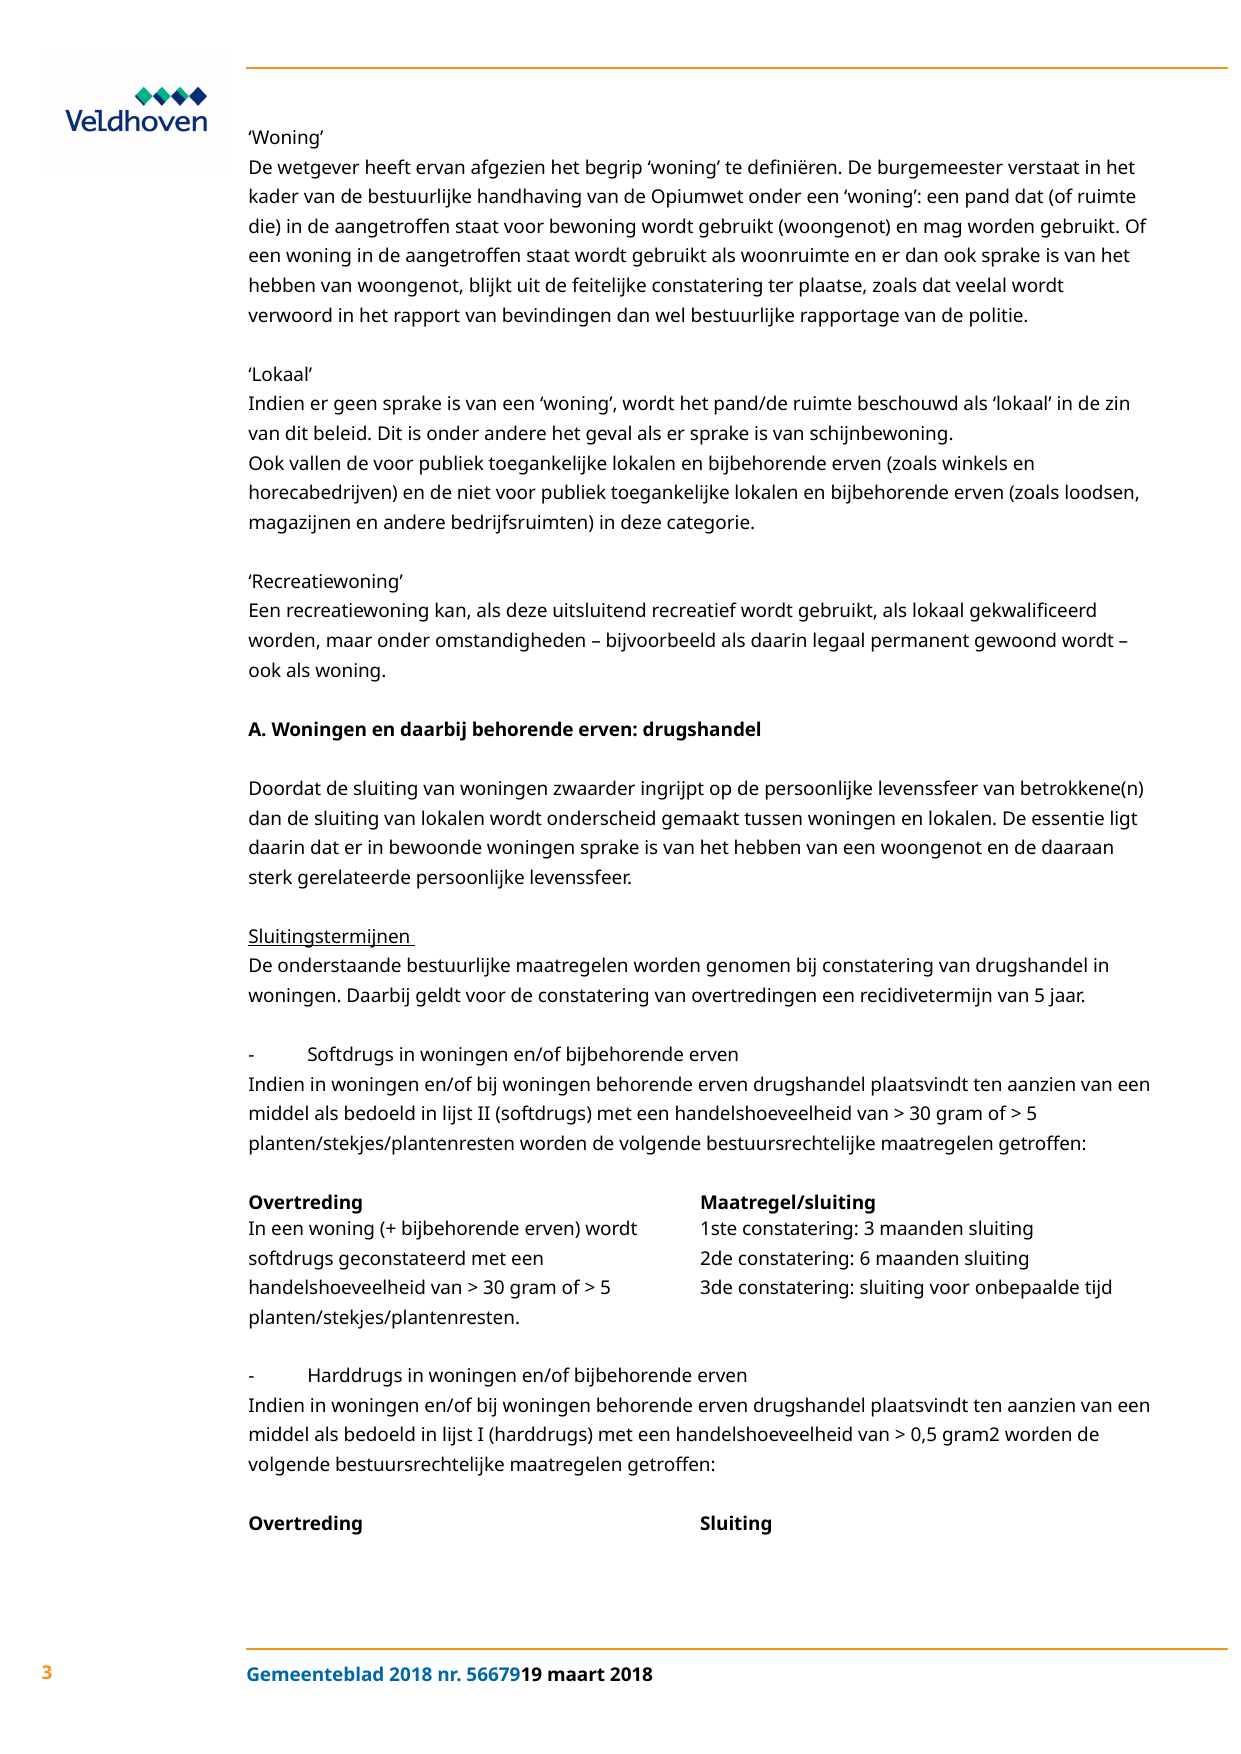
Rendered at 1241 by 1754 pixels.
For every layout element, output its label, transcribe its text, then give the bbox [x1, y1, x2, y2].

text Indien in woningen en/of bij woningen behorende erven drugshandel plaatsvindt ten aanzien van een middel als bedoeld in lijst I (harddrugs) met een handelshoeveelheid van > 0,5 gram2 worden de volgende bestuursrechtelijke maatregelen getroffen: [248, 1392, 1152, 1477]
text Indien er geen sprake is van een ‘woning’, wordt het pand/de ruimte beschouwd als ‘lokaal’ in de zin van dit beleid. Dit is onder andere het geval als er sprake is van schijnbewoning. [248, 391, 1152, 446]
text ‘Lokaal’ [248, 361, 1152, 387]
text ‘Recreatiewoning’ [248, 568, 1152, 594]
text A. Woningen en daarbij behorende erven: drugshandel [248, 716, 1152, 742]
text Doordat de sluiting van woningen zwaarder ingrijpt op de persoonlijke levenssfeer van betrokkene(n) dan de sluiting van lokalen wordt onderscheid gemaakt tussen woningen en lokalen. De essentie ligt daarin dat er in bewoonde woningen sprake is van het hebben van een woongenot en de daaraan sterk gerelateerde persoonlijke levenssfeer. [248, 775, 1152, 890]
text Sluitingstermijnen [248, 923, 1152, 949]
text ‘Woning’ [248, 124, 1152, 150]
table_header Sluiting [700, 1511, 1152, 1536]
text De onderstaande bestuurlijke maatregelen worden genomen bij constatering van drugshandel in woningen. Daarbij geldt voor de constatering van overtredingen een recidivetermijn van 5 jaar. [248, 953, 1152, 1008]
table_header Maatregel/sluiting [700, 1190, 1152, 1215]
text Indien in woningen en/of bij woningen behorende erven drugshandel plaatsvindt ten aanzien van een middel als bedoeld in lijst II (softdrugs) met een handelshoeveelheid van > 30 gram of > 5 planten/stekjes/plantenresten worden de volgende bestuursrechtelijke maatregelen getroffen: [248, 1071, 1152, 1156]
list Harddrugs in woningen en/of bijbehorende erven [248, 1362, 1152, 1388]
table_cell In een woning (+ bijbehorende erven) wordt softdrugs geconstateerd met een handelshoeveelheid van > 30 gram of > 5 planten/stekjes/plantenresten. [248, 1215, 700, 1330]
table_cell 1ste constatering: 3 maanden sluiting 2de constatering: 6 maanden sluiting 3de constatering: sluiting voor onbepaalde tijd [700, 1215, 1152, 1330]
text Een recreatiewoning kan, als deze uitsluitend recreatief wordt gebruikt, als lokaal gekwalificeerd worden, maar onder omstandigheden – bijvoorbeeld als daarin legaal permanent gewoond wordt – ook als woning. [248, 598, 1152, 683]
table_header Overtreding [248, 1511, 700, 1536]
text De wetgever heeft ervan afgezien het begrip ‘woning’ te definiëren. De burgemeester verstaat in het kader van de bestuurlijke handhaving van de Opiumwet onder een ‘woning’: een pand dat (of ruimte die) in de aangetroffen staat voor bewoning wordt gebruikt (woongenot) en mag worden gebruikt. Of een woning in de aangetroffen staat wordt gebruikt als woonruimte en er dan ook sprake is van het hebben van woongenot, blijkt uit de feitelijke constatering ter plaatse, zoals dat veelal wordt verwoord in het rapport van bevindingen dan wel bestuurlijke rapportage van de politie. [248, 154, 1152, 328]
list Softdrugs in woningen en/of bijbehorende erven [248, 1041, 1152, 1067]
picture [41, 47, 231, 172]
table_header Overtreding [248, 1190, 700, 1215]
text Ook vallen de voor publiek toegankelijke lokalen en bijbehorende erven (zoals winkels en horecabedrijven) en de niet voor publiek toegankelijke lokalen en bijbehorende erven (zoals loodsen, magazijnen en andere bedrijfsruimten) in deze categorie. [248, 450, 1152, 535]
